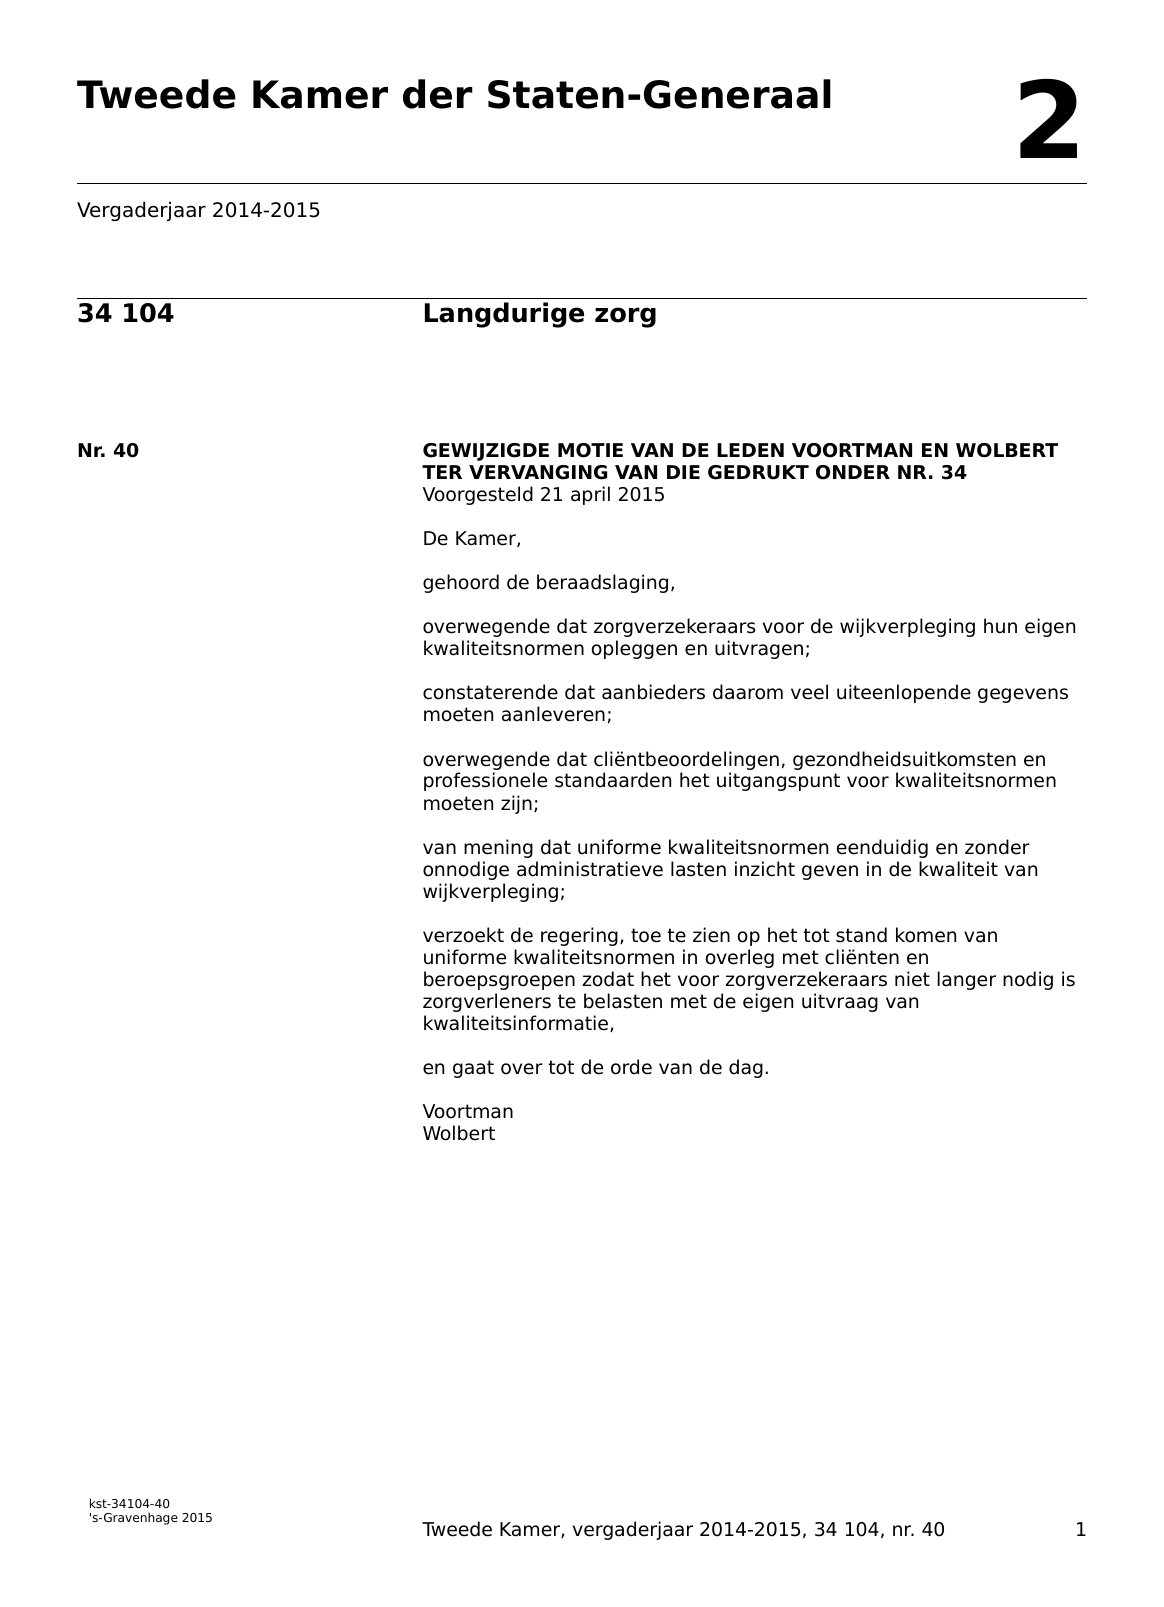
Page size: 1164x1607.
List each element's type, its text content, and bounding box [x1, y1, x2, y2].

text constaterende dat aanbieders daarom veel uiteenlopende gegevens moeten aanleveren; [422, 682, 1087, 726]
text kst-34104-40 [88, 1497, 323, 1511]
text en gaat over tot de orde van de dag. [422, 1057, 1087, 1079]
text Voorgesteld 21 april 2015 [422, 484, 1087, 506]
table_header Tweede Kamer der Staten-Generaal [77, 59, 886, 183]
text 's-Gravenhage 2015 [88, 1511, 323, 1525]
text verzoekt de regering, toe te zien op het tot stand komen van uniforme kwaliteitsnormen in overleg met cliënten en beroepsgroepen zodat het voor zorgverzekeraars niet langer nodig is zorgverleners te belasten met de eigen uitvraag van kwaliteitsinformatie, [422, 925, 1087, 1034]
text gehoord de beraadslaging, [422, 572, 1087, 594]
subtitle 34 104 Langdurige zorg [77, 299, 1087, 329]
text Voortman [422, 1101, 1087, 1123]
text overwegende dat zorgverzekeraars voor de wijkverpleging hun eigen kwaliteitsnormen opleggen en uitvragen; [422, 616, 1087, 660]
text De Kamer, [422, 528, 1087, 550]
table_header 2 [886, 59, 1087, 183]
text overwegende dat cliëntbeoordelingen, gezondheidsuitkomsten en professionele standaarden het uitgangspunt voor kwaliteitsnormen moeten zijn; [422, 748, 1087, 814]
subtitle Nr. 40 GEWIJZIGDE MOTIE VAN DE LEDEN VOORTMAN EN WOLBERT TER VERVANGING VAN DIE GEDRUKT ONDER NR. 34 [77, 440, 1087, 484]
text Wolbert [422, 1123, 1087, 1145]
table_cell Vergaderjaar 2014-2015 [77, 184, 1087, 298]
text van mening dat uniforme kwaliteitsnormen eenduidig en zonder onnodige administratieve lasten inzicht geven in de kwaliteit van wijkverpleging; [422, 837, 1087, 902]
